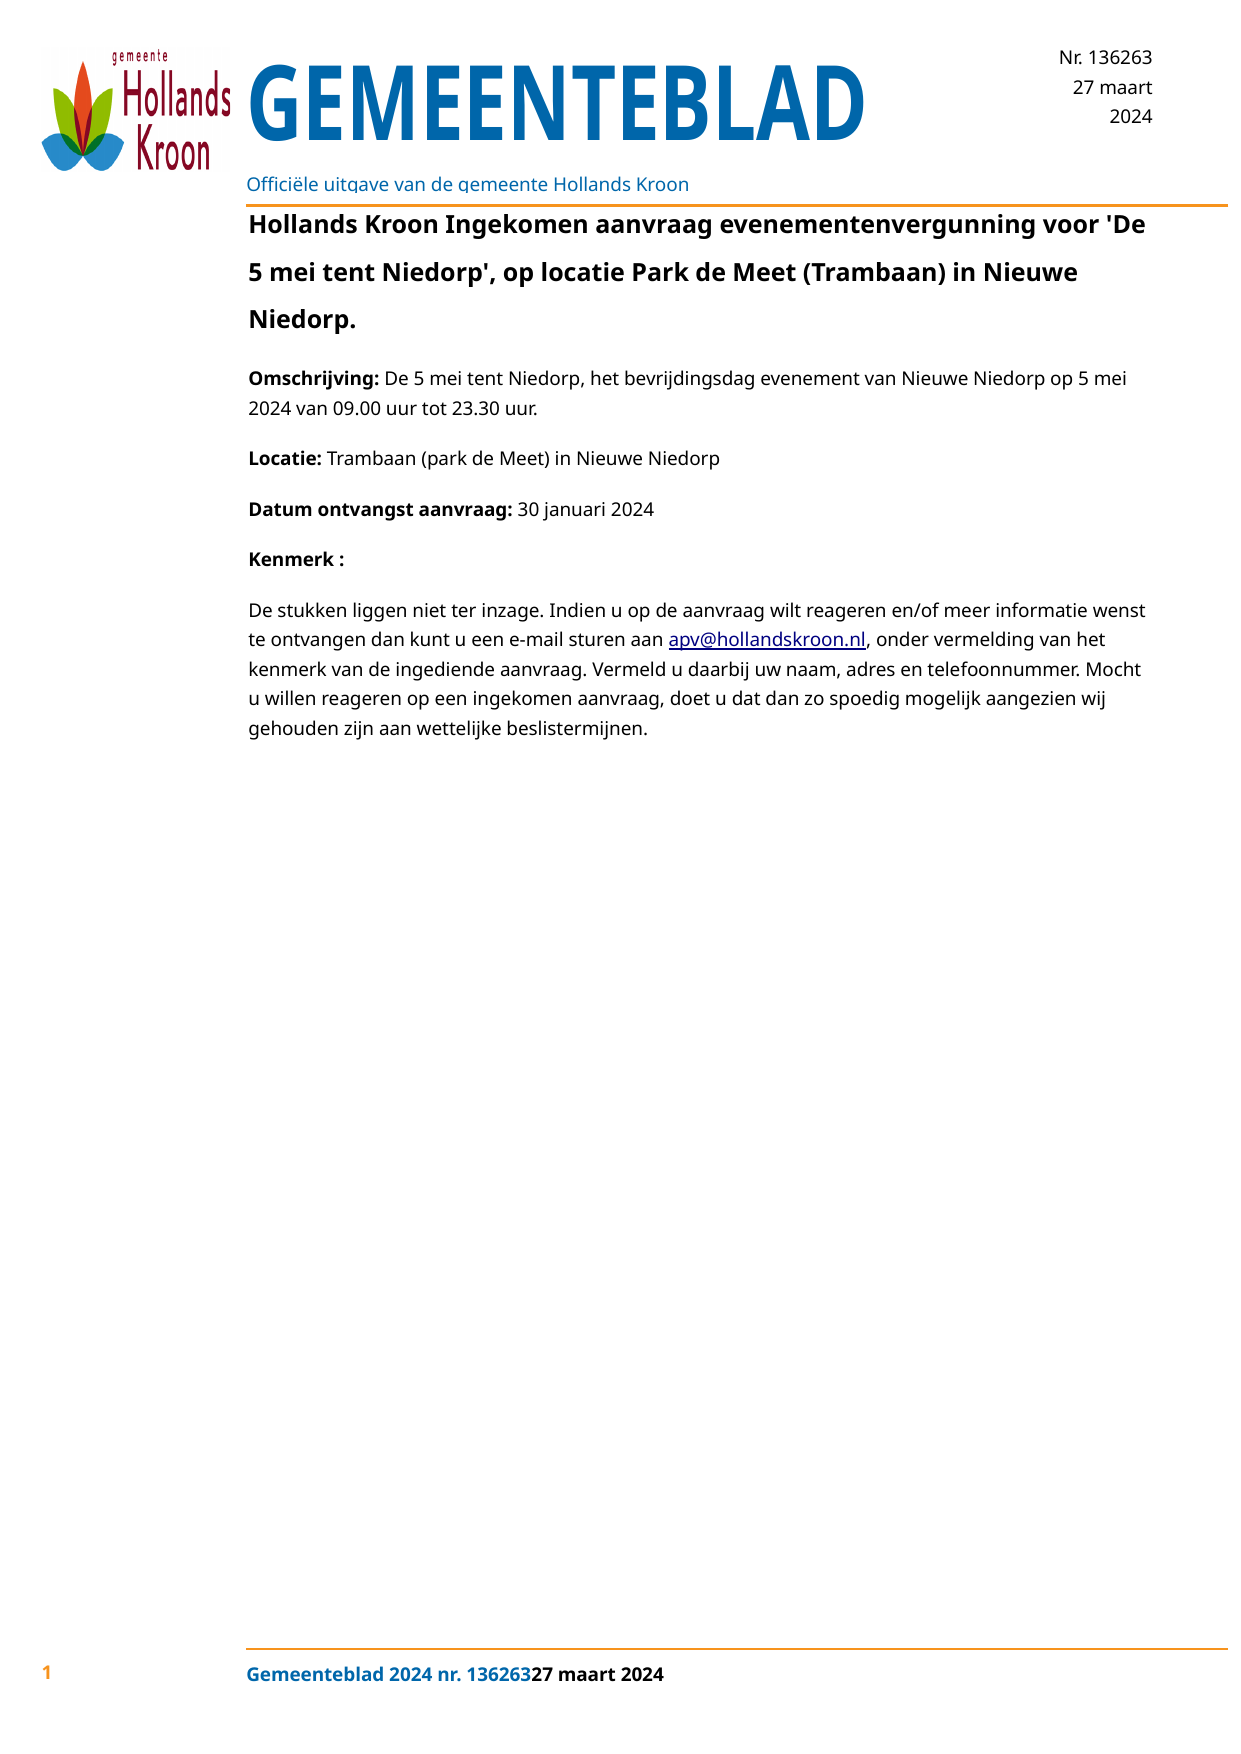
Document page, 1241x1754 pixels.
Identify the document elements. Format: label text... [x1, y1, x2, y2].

text Kenmerk : [248, 546, 1152, 572]
text Datum ontvangst aanvraag: 30 januari 2024 [248, 496, 1152, 522]
text Locatie: Trambaan (park de Meet) in Nieuwe Niedorp [248, 446, 1152, 471]
picture [41, 47, 231, 172]
text Omschrijving: De 5 mei tent Niedorp, het bevrijdingsdag evenement van Nieuwe Niedorp op 5 mei 2024 van 09.00 uur tot 23.30 uur. [248, 366, 1152, 421]
text Hollands Kroon Ingekomen aanvraag evenementenvergunning voor 'De 5 mei tent Niedorp', op locatie Park de Meet (Trambaan) in Nieuwe Niedorp. [248, 207, 1152, 336]
text De stukken liggen niet ter inzage. Indien u op de aanvraag wilt reageren en/of meer informatie wenst te ontvangen dan kunt u een e-mail sturen aan apv@hollandskroon.nl, onder vermelding van het kenmerk van de ingediende aanvraag. Vermeld u daarbij uw naam, adres en telefoonnummer. Mocht u willen reageren op een ingekomen aanvraag, doet u dat dan zo spoedig mogelijk aangezien wij gehouden zijn aan wettelijke beslistermijnen. [248, 597, 1152, 741]
